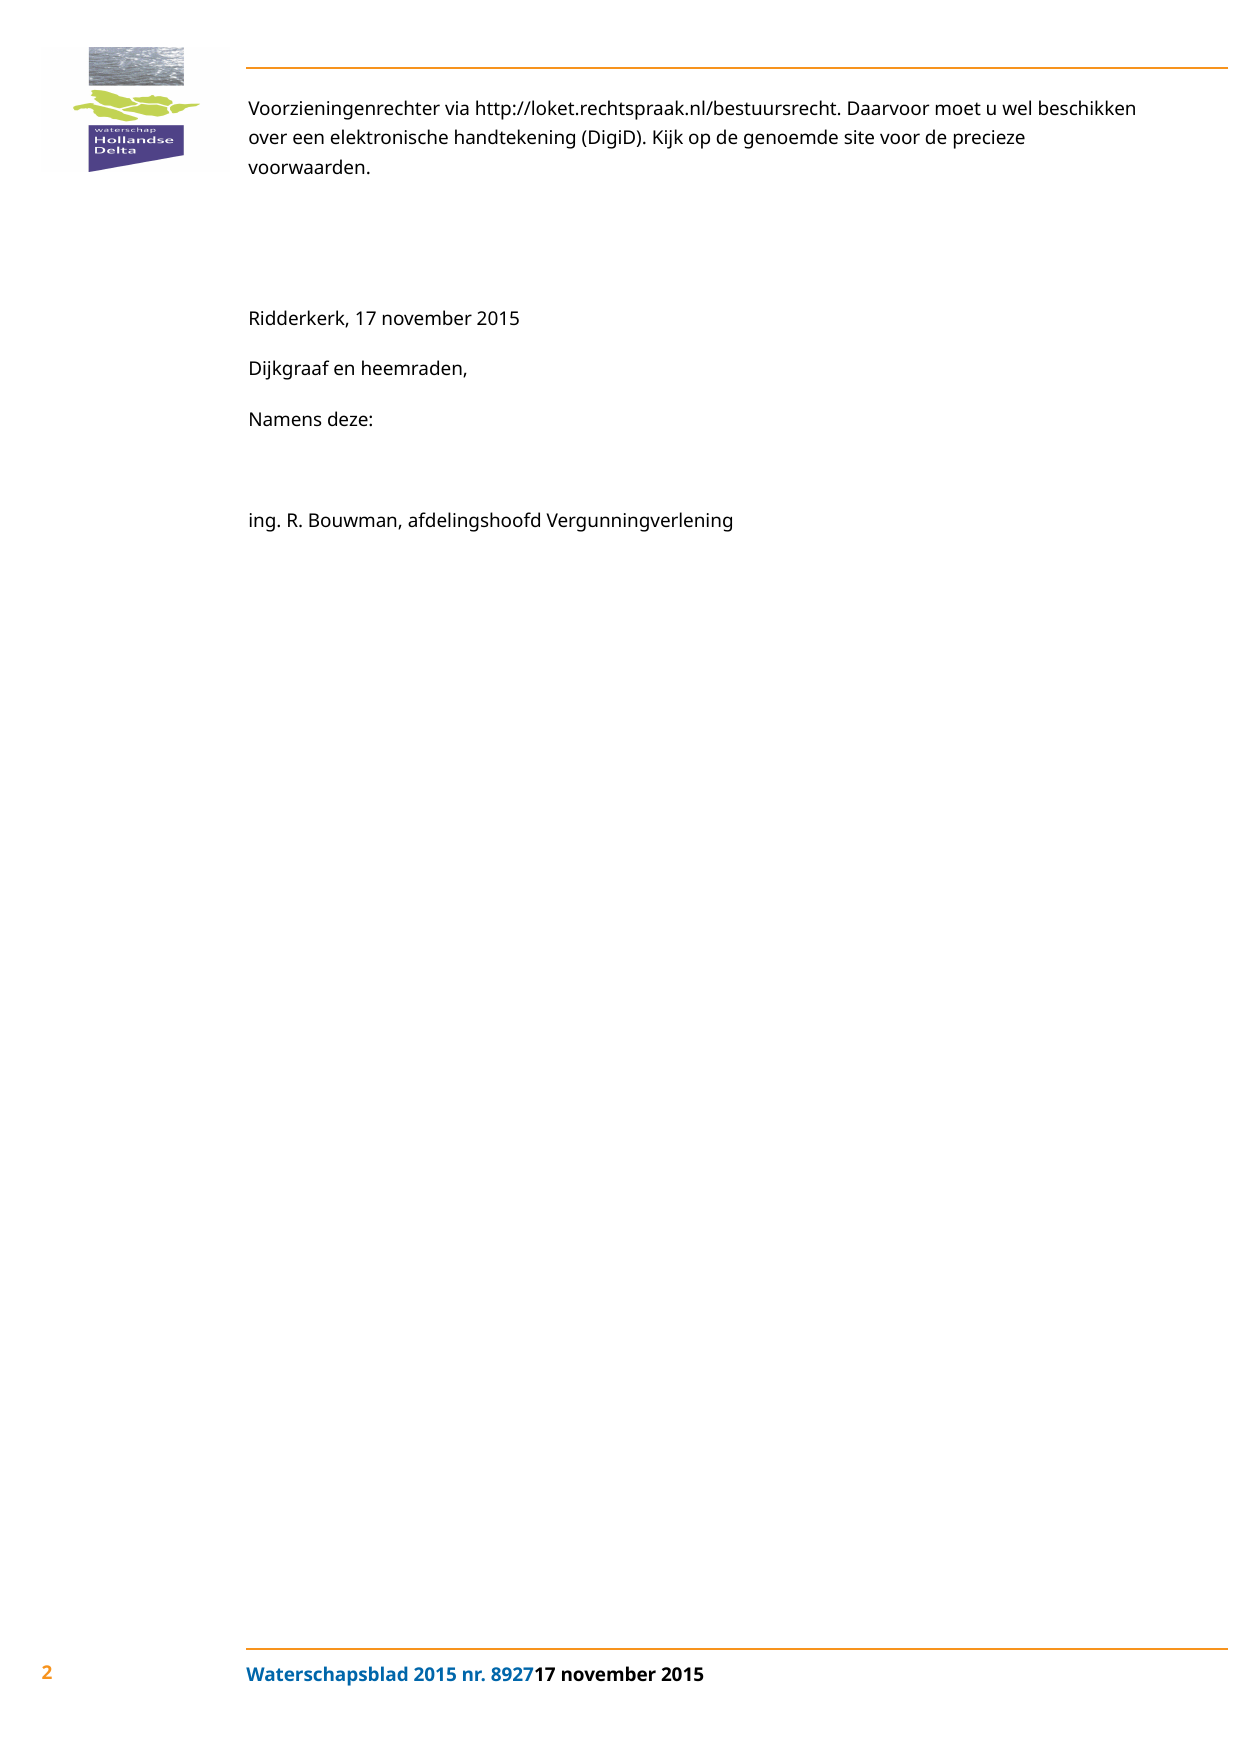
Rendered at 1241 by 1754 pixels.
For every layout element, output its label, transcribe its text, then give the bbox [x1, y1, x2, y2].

text Ridderkerk, 17 november 2015 [248, 305, 1152, 331]
picture [41, 47, 231, 172]
text Voorzieningenrechter via http://loket.rechtspraak.nl/bestuursrecht. Daarvoor moet u wel beschikken over een elektronische handtekening (DigiD). Kijk op de genoemde site voor de precieze voorwaarden. [248, 95, 1152, 180]
text Namens deze: [248, 406, 1152, 432]
text Dijkgraaf en heemraden, [248, 356, 1152, 381]
text ing. R. Bouwman, afdelingshoofd Vergunningverlening [248, 507, 1152, 533]
